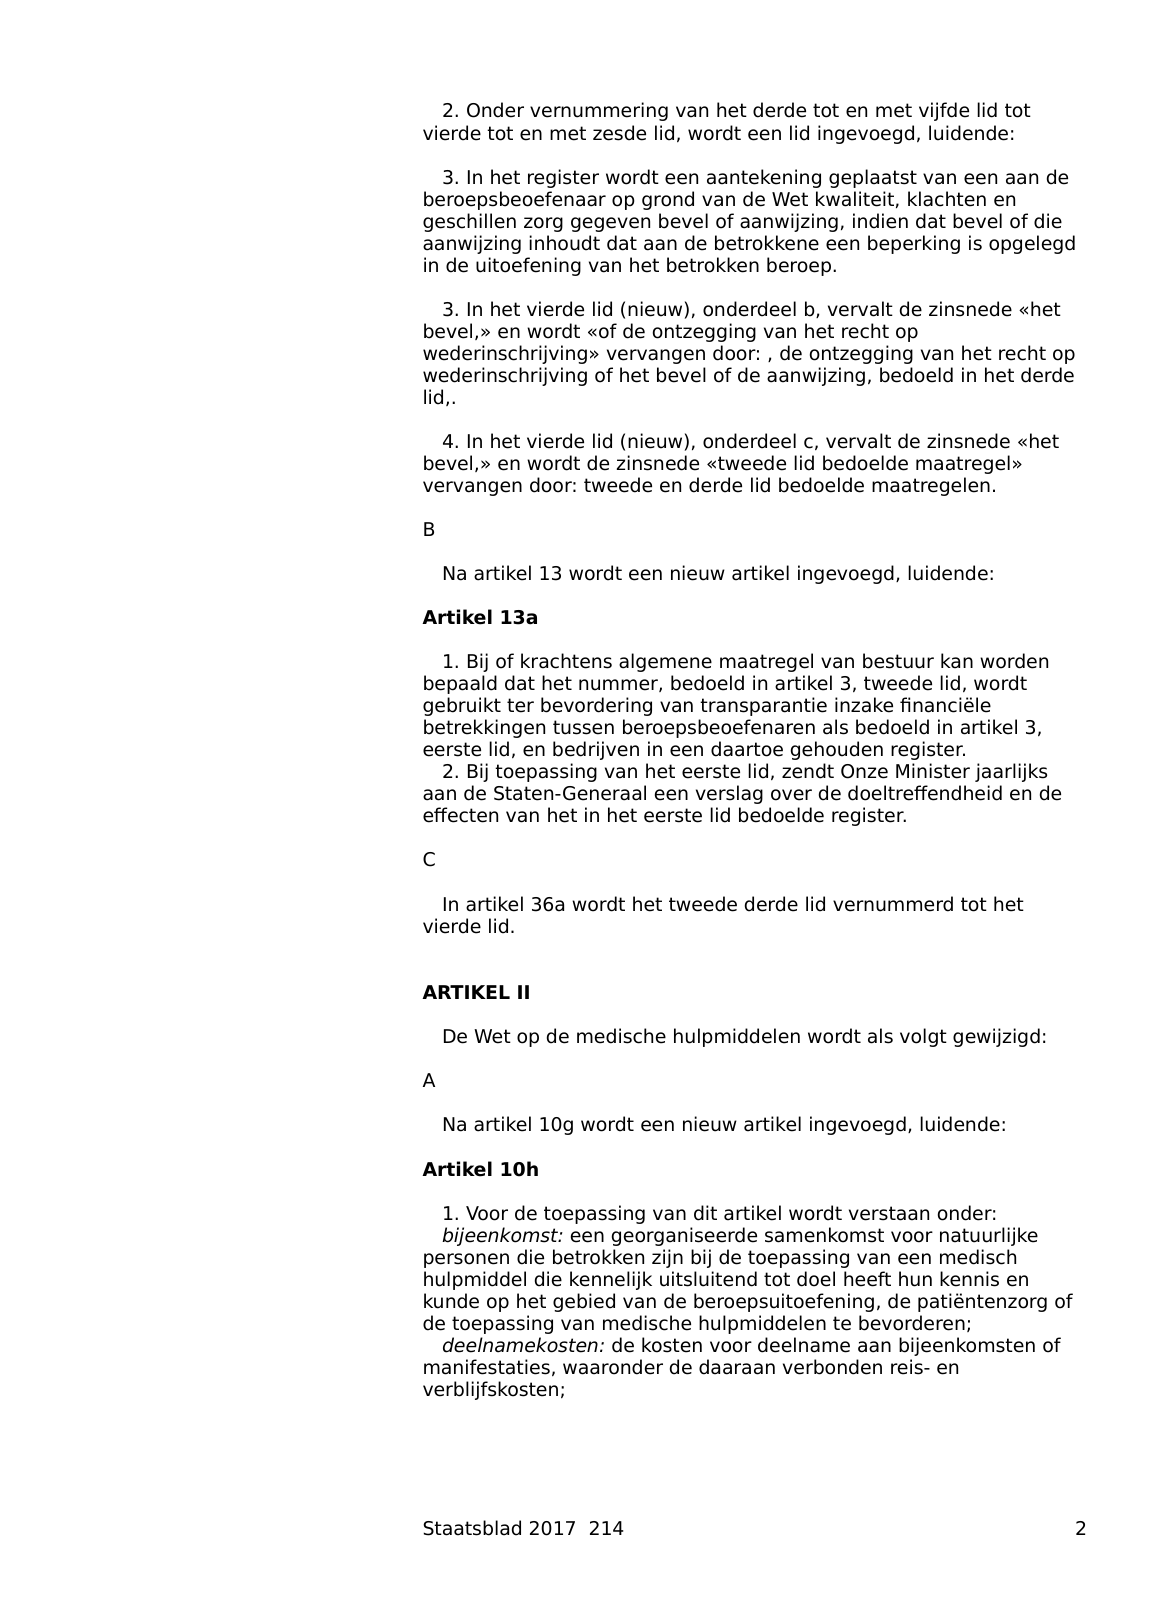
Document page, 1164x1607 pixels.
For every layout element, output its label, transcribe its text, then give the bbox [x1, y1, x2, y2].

text 2. Bij toepassing van het eerste lid, zendt Onze Minister jaarlijks aan de Staten-Generaal een verslag over de doeltreffendheid en de effecten van het in het eerste lid bedoelde register. [422, 761, 1087, 827]
text A [422, 1070, 1087, 1092]
text 1. Voor de toepassing van dit artikel wordt verstaan onder: [422, 1203, 1087, 1225]
subtitle ARTIKEL II [422, 982, 1087, 1004]
text 4. In het vierde lid (nieuw), onderdeel c, vervalt de zinsnede «het bevel,» en wordt de zinsnede «tweede lid bedoelde maatregel» vervangen door: tweede en derde lid bedoelde maatregelen. [422, 431, 1087, 497]
text B [422, 519, 1087, 541]
subtitle Artikel 13a [422, 607, 1087, 629]
text deelnamekosten: de kosten voor deelname aan bijeenkomsten of manifestaties, waaronder de daaraan verbonden reis- en verblijfskosten; [422, 1334, 1087, 1401]
subtitle Artikel 10h [422, 1158, 1087, 1181]
text C [422, 849, 1087, 871]
text 3. In het register wordt een aantekening geplaatst van een aan de beroepsbeoefenaar op grond van de Wet kwaliteit, klachten en geschillen zorg gegeven bevel of aanwijzing, indien dat bevel of die aanwijzing inhoudt dat aan de betrokkene een beperking is opgelegd in de uitoefening van het betrokken beroep. [422, 167, 1087, 276]
text 2. Onder vernummering van het derde tot en met vijfde lid tot vierde tot en met zesde lid, wordt een lid ingevoegd, luidende: [422, 100, 1087, 144]
text Na artikel 10g wordt een nieuw artikel ingevoegd, luidende: [422, 1114, 1087, 1136]
text bijeenkomst: een georganiseerde samenkomst voor natuurlijke personen die betrokken zijn bij de toepassing van een medisch hulpmiddel die kennelijk uitsluitend tot doel heeft hun kennis en kunde op het gebied van de beroepsuitoefening, de patiëntenzorg of de toepassing van medische hulpmiddelen te bevorderen; [422, 1225, 1087, 1334]
text In artikel 36a wordt het tweede derde lid vernummerd tot het vierde lid. [422, 893, 1087, 937]
text 1. Bij of krachtens algemene maatregel van bestuur kan worden bepaald dat het nummer, bedoeld in artikel 3, tweede lid, wordt gebruikt ter bevordering van transparantie inzake financiële betrekkingen tussen beroepsbeoefenaren als bedoeld in artikel 3, eerste lid, en bedrijven in een daartoe gehouden register. [422, 651, 1087, 761]
text De Wet op de medische hulpmiddelen wordt als volgt gewijzigd: [422, 1026, 1087, 1048]
text 3. In het vierde lid (nieuw), onderdeel b, vervalt de zinsnede «het bevel,» en wordt «of de ontzegging van het recht op wederinschrijving» vervangen door: , de ontzegging van het recht op wederinschrijving of het bevel of de aanwijzing, bedoeld in het derde lid,. [422, 299, 1087, 408]
text Na artikel 13 wordt een nieuw artikel ingevoegd, luidende: [422, 563, 1087, 585]
